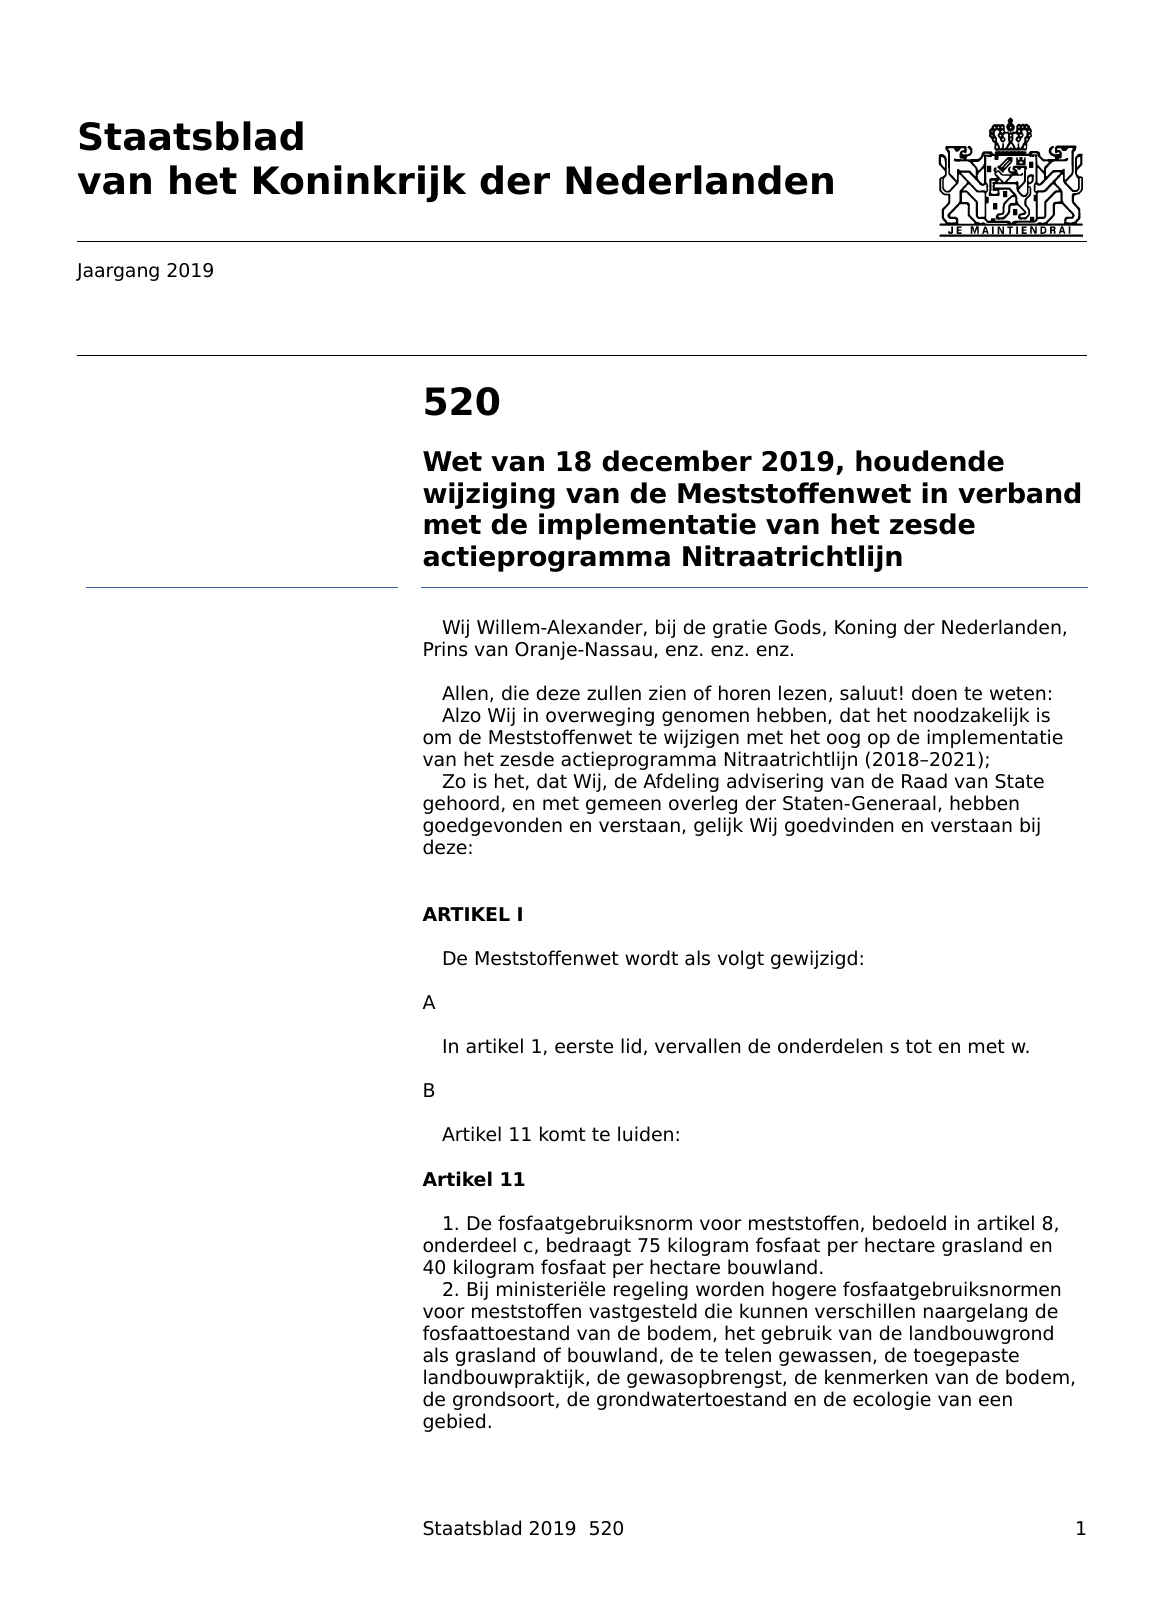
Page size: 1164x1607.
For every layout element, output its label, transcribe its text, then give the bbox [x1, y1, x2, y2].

text B [422, 1080, 1087, 1102]
text A [422, 992, 1087, 1014]
text In artikel 1, eerste lid, vervallen de onderdelen s tot en met w. [422, 1036, 1087, 1058]
text Artikel 11 komt te luiden: [422, 1124, 1087, 1146]
table_header Staatsblad van het Koninkrijk der Nederlanden [77, 100, 886, 241]
text Allen, die deze zullen zien of horen lezen, saluut! doen te weten: [422, 683, 1087, 705]
text Wet van 18 december 2019, houdende wijziging van de Meststoffenwet in verband met de implementatie van het zesde actieprogramma Nitraatrichtlijn [422, 447, 1087, 573]
subtitle ARTIKEL I [422, 903, 1087, 926]
picture [936, 115, 1087, 240]
table_header [886, 100, 1087, 241]
subtitle Artikel 11 [422, 1168, 1087, 1191]
text Zo is het, dat Wij, de Afdeling advisering van de Raad van State gehoord, en met gemeen overleg der Staten-Generaal, hebben goedgevonden en verstaan, gelijk Wij goedvinden en verstaan bij deze: [422, 771, 1087, 859]
text Wij Willem-Alexander, bij de gratie Gods, Koning der Nederlanden, Prins van Oranje-Nassau, enz. enz. enz. [422, 617, 1087, 661]
table_cell Jaargang 2019 [77, 242, 1087, 355]
text De Meststoffenwet wordt als volgt gewijzigd: [422, 948, 1087, 970]
text Alzo Wij in overweging genomen hebben, dat het noodzakelijk is om de Meststoffenwet te wijzigen met het oog op de implementatie van het zesde actieprogramma Nitraatrichtlijn (2018–2021); [422, 705, 1087, 771]
subtitle 520 [422, 381, 1087, 424]
text 1. De fosfaatgebruiksnorm voor meststoffen, bedoeld in artikel 8, onderdeel c, bedraagt 75 kilogram fosfaat per hectare grasland en 40 kilogram fosfaat per hectare bouwland. [422, 1213, 1087, 1279]
text 2. Bij ministeriële regeling worden hogere fosfaatgebruiksnormen voor meststoffen vastgesteld die kunnen verschillen naargelang de fosfaattoestand van de bodem, het gebruik van de landbouwgrond als grasland of bouwland, de te telen gewassen, de toegepaste landbouwpraktijk, de gewasopbrengst, de kenmerken van de bodem, de grondsoort, de grondwatertoestand en de ecologie van een gebied. [422, 1279, 1087, 1432]
